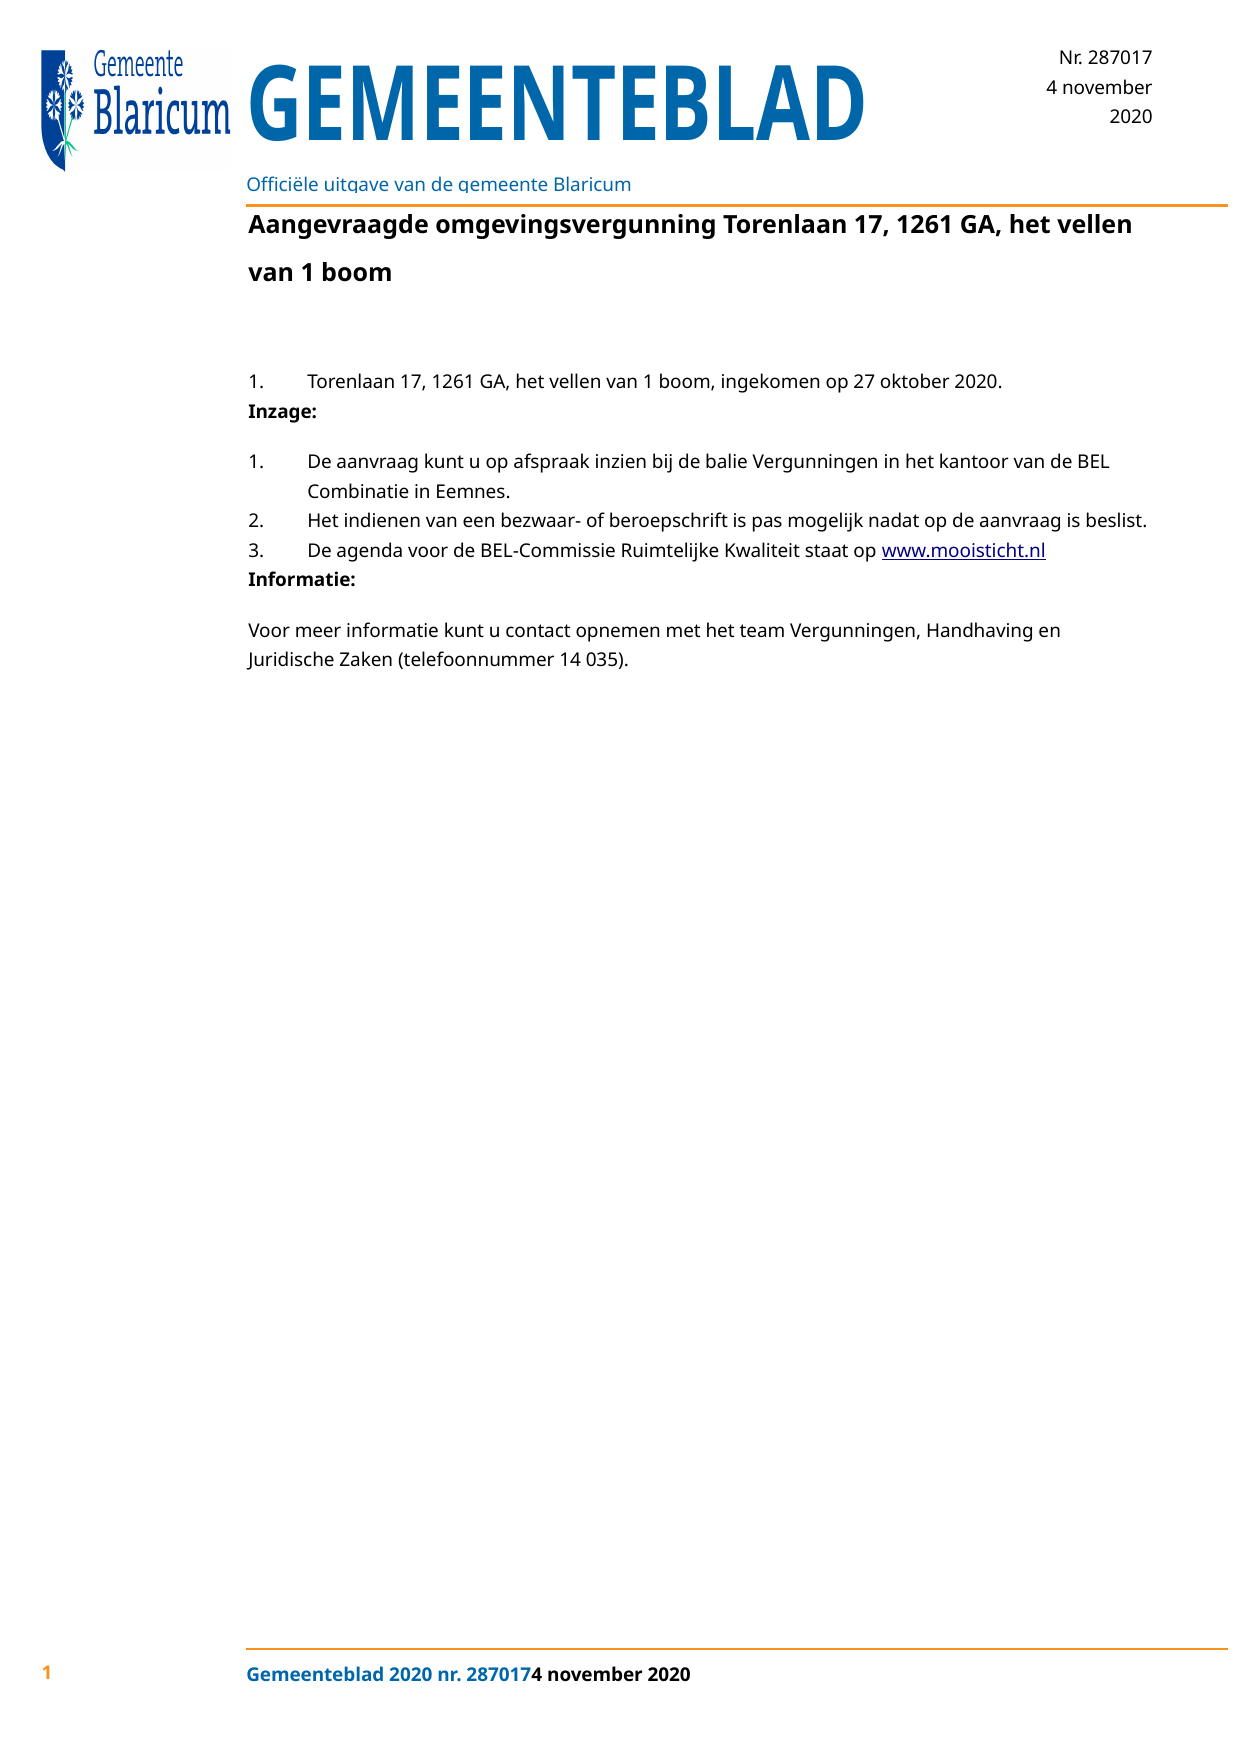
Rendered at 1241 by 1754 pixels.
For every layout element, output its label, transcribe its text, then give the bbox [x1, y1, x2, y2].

list De aanvraag kunt u op afspraak inzien bij de balie Vergunningen in het kantoor van de BEL Combinatie in Eemnes. [248, 448, 1152, 504]
text Aangevraagde omgevingsvergunning Torenlaan 17, 1261 GA, het vellen van 1 boom [248, 207, 1152, 288]
list Torenlaan 17, 1261 GA, het vellen van 1 boom, ingekomen op 27 oktober 2020. [248, 368, 1152, 394]
list Het indienen van een bezwaar- of beroepschrift is pas mogelijk nadat op de aanvraag is beslist. [248, 507, 1152, 533]
text Informatie: [248, 567, 1152, 592]
picture [41, 47, 231, 172]
list De agenda voor de BEL-Commissie Ruimtelijke Kwaliteit staat op www.mooisticht.nl [248, 537, 1152, 563]
text Voor meer informatie kunt u contact opnemen met het team Vergunningen, Handhaving en Juridische Zaken (telefoonnummer 14 035). [248, 617, 1152, 672]
text Inzage: [248, 398, 1152, 424]
